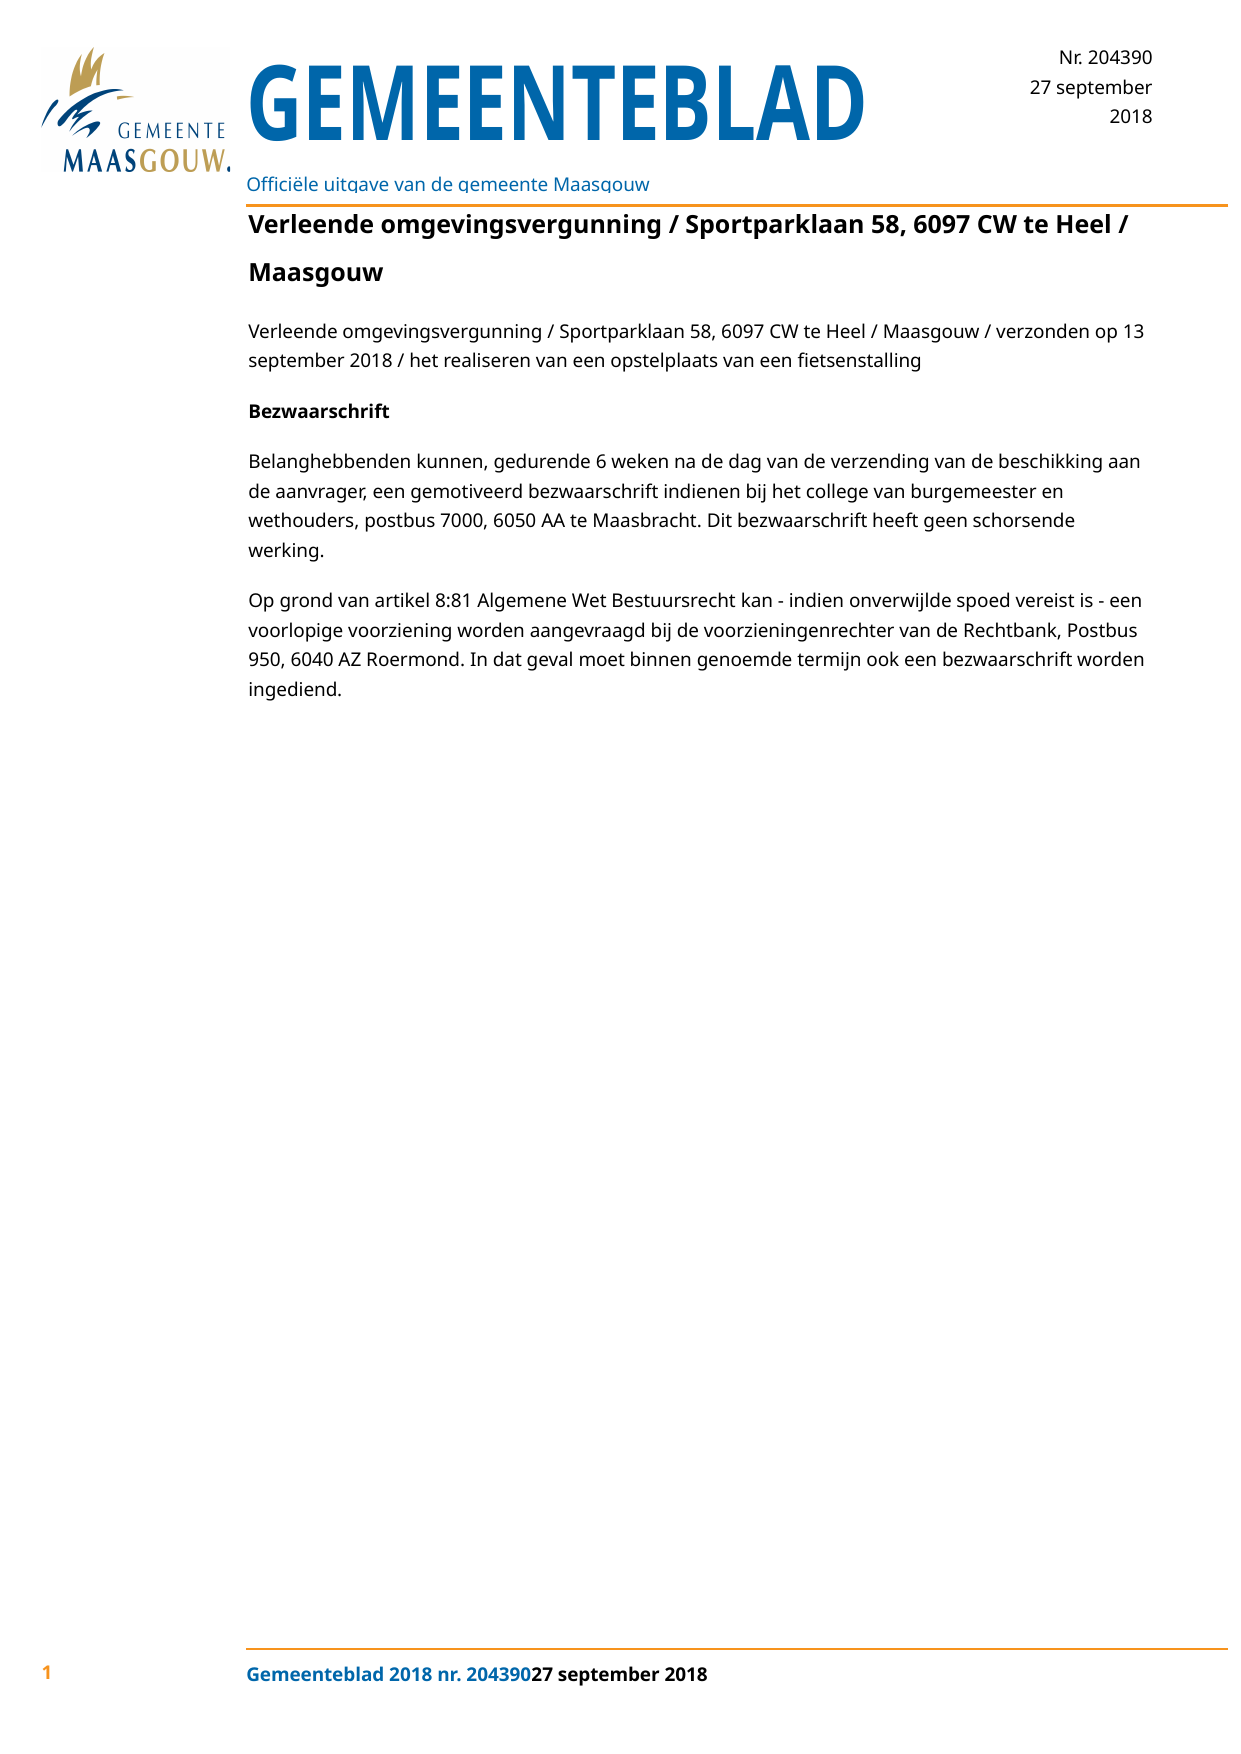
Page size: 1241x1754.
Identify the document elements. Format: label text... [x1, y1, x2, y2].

text Verleende omgevingsvergunning / Sportparklaan 58, 6097 CW te Heel / Maasgouw [248, 207, 1152, 288]
picture [41, 47, 231, 172]
text Bezwaarschrift [248, 398, 1152, 424]
text Belanghebbenden kunnen, gedurende 6 weken na de dag van de verzending van de beschikking aan de aanvrager, een gemotiveerd bezwaarschrift indienen bij het college van burgemeester en wethouders, postbus 7000, 6050 AA te Maasbracht. Dit bezwaarschrift heeft geen schorsende werking. [248, 448, 1152, 563]
text Verleende omgevingsvergunning / Sportparklaan 58, 6097 CW te Heel / Maasgouw / verzonden op 13 september 2018 / het realiseren van een opstelplaats van een fietsenstalling [248, 318, 1152, 373]
text Op grond van artikel 8:81 Algemene Wet Bestuursrecht kan - indien onverwijlde spoed vereist is - een voorlopige voorziening worden aangevraagd bij de voorzieningenrechter van de Rechtbank, Postbus 950, 6040 AZ Roermond. In dat geval moet binnen genoemde termijn ook een bezwaarschrift worden ingediend. [248, 587, 1152, 702]
